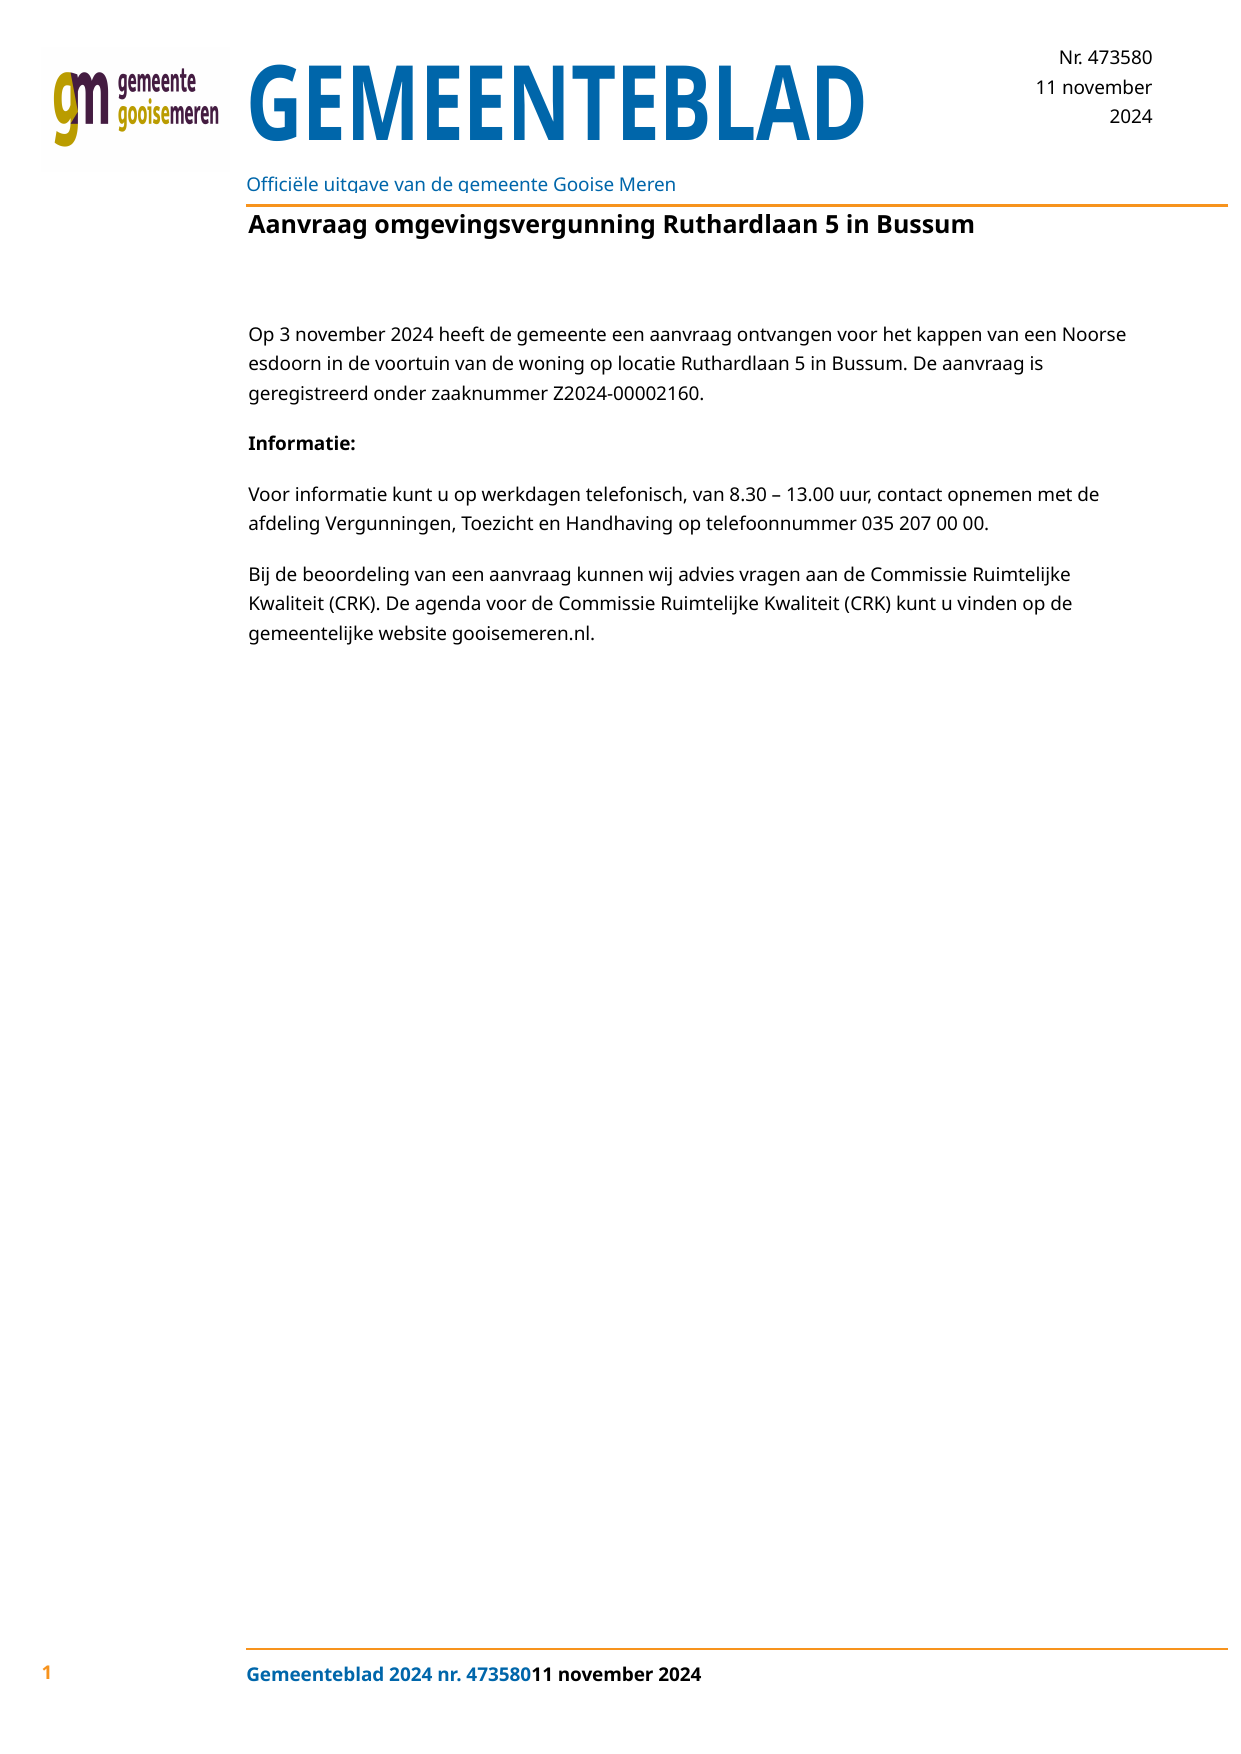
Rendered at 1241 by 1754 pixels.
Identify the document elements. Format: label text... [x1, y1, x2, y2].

text Voor informatie kunt u op werkdagen telefonisch, van 8.30 – 13.00 uur, contact opnemen met de afdeling Vergunningen, Toezicht en Handhaving op telefoonnummer 035 207 00 00. [248, 481, 1152, 536]
picture [41, 47, 231, 172]
text Informatie: [248, 430, 1152, 456]
text Bij de beoordeling van een aanvraag kunnen wij advies vragen aan de Commissie Ruimtelijke Kwaliteit (CRK). De agenda voor de Commissie Ruimtelijke Kwaliteit (CRK) kunt u vinden op de gemeentelijke website gooisemeren.nl. [248, 561, 1152, 646]
text Op 3 november 2024 heeft de gemeente een aanvraag ontvangen voor het kappen van een Noorse esdoorn in de voortuin van de woning op locatie Ruthardlaan 5 in Bussum. De aanvraag is geregistreerd onder zaaknummer Z2024-00002160. [248, 321, 1152, 406]
text Aanvraag omgevingsvergunning Ruthardlaan 5 in Bussum [248, 207, 1152, 241]
